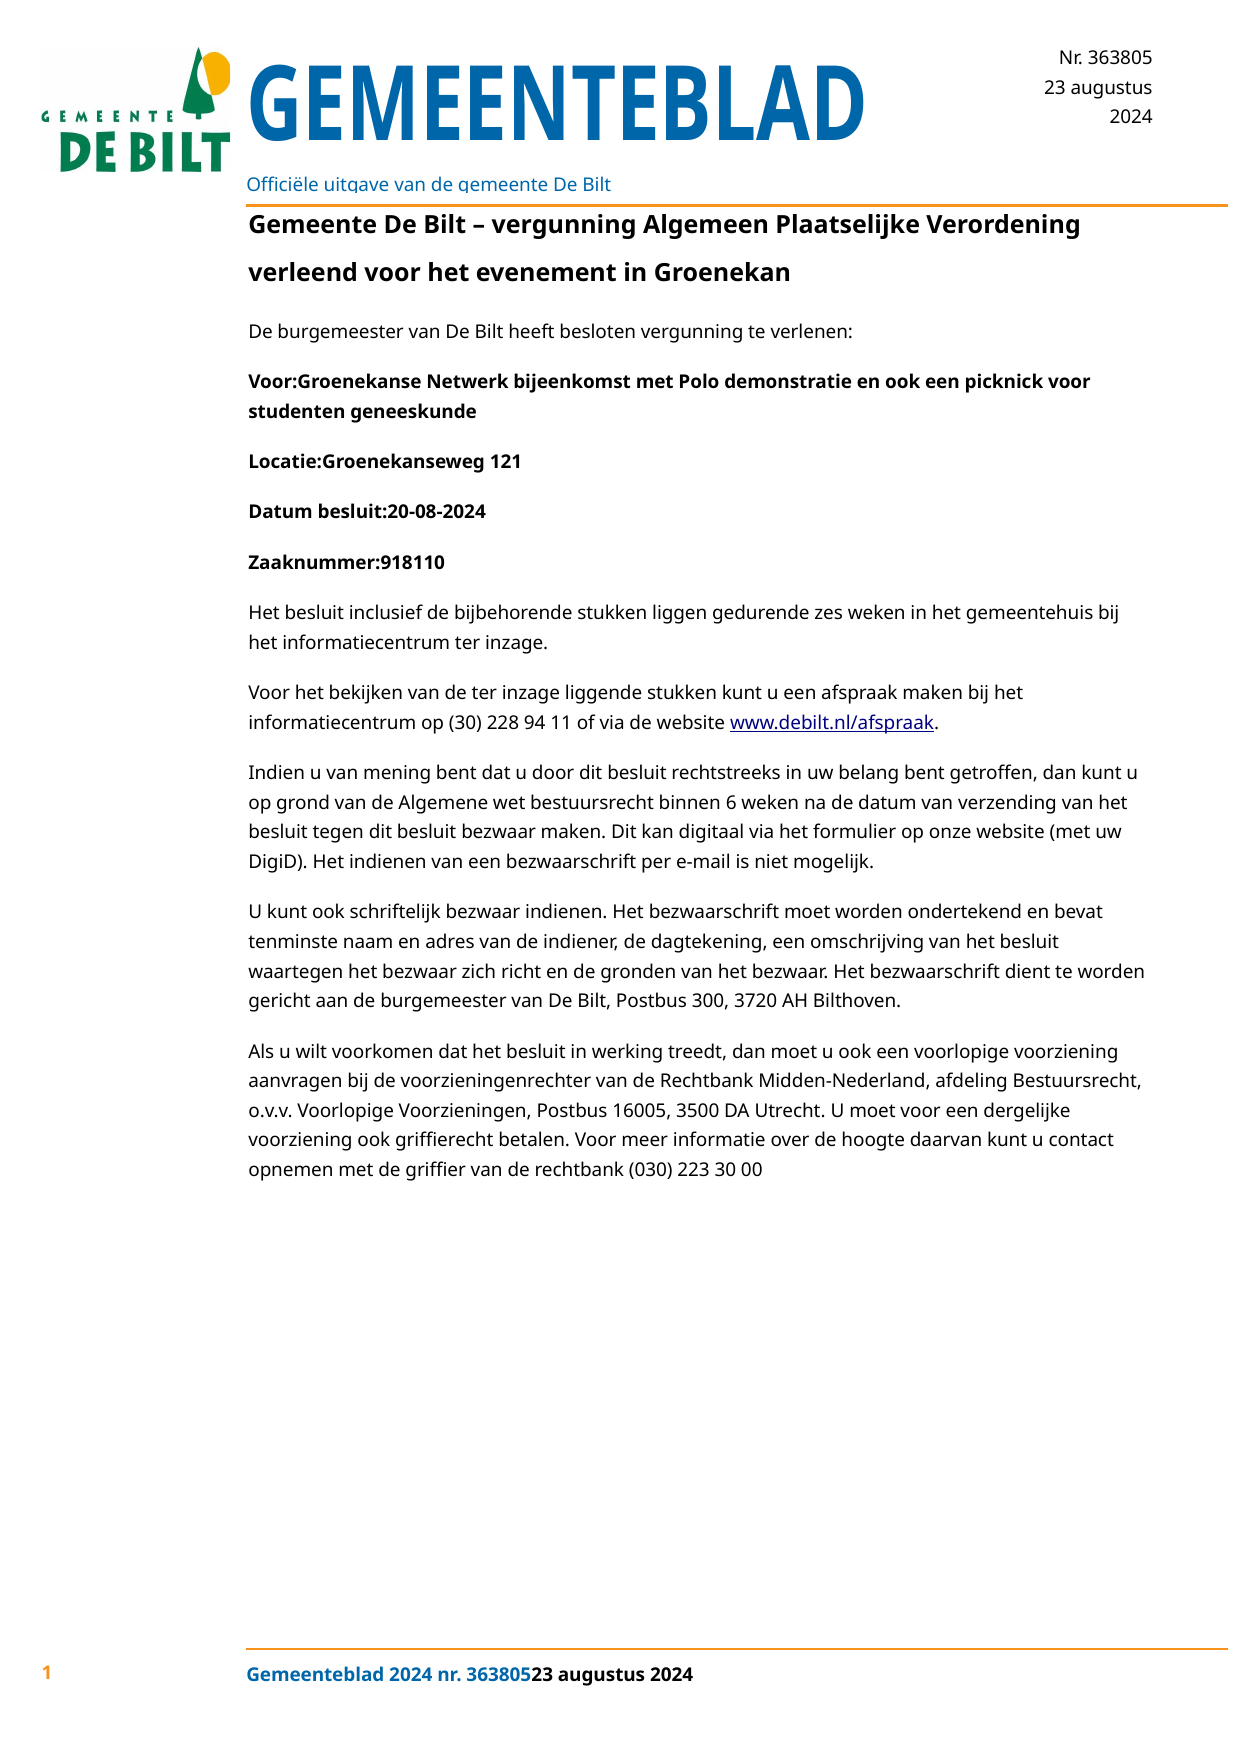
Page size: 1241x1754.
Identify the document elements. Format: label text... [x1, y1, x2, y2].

text Zaaknummer:918110 [248, 549, 1152, 575]
text Het besluit inclusief de bijbehorende stukken liggen gedurende zes weken in het gemeentehuis bij het informatiecentrum ter inzage. [248, 599, 1152, 655]
picture [41, 47, 231, 172]
text Datum besluit:20-08-2024 [248, 499, 1152, 524]
text U kunt ook schriftelijk bezwaar indienen. Het bezwaarschrift moet worden ondertekend en bevat tenminste naam en adres van de indiener, de dagtekening, een omschrijving van het besluit waartegen het bezwaar zich richt en de gronden van het bezwaar. Het bezwaarschrift dient te worden gericht aan de burgemeester van De Bilt, Postbus 300, 3720 AH Bilthoven. [248, 899, 1152, 1013]
text Als u wilt voorkomen dat het besluit in werking treedt, dan moet u ook een voorlopige voorziening aanvragen bij de voorzieningenrechter van de Rechtbank Midden-Nederland, afdeling Bestuursrecht, o.v.v. Voorlopige Voorzieningen, Postbus 16005, 3500 DA Utrecht. U moet voor een dergelijke voorziening ook griffierecht betalen. Voor meer informatie over de hoogte daarvan kunt u contact opnemen met de griffier van de rechtbank (030) 223 30 00 [248, 1038, 1152, 1182]
text Indien u van mening bent dat u door dit besluit rechtstreeks in uw belang bent getroffen, dan kunt u op grond van de Algemene wet bestuursrecht binnen 6 weken na de datum van verzending van het besluit tegen dit besluit bezwaar maken. Dit kan digitaal via het formulier op onze website (met uw DigiD). Het indienen van een bezwaarschrift per e-mail is niet mogelijk. [248, 759, 1152, 874]
text Voor het bekijken van de ter inzage liggende stukken kunt u een afspraak maken bij het informatiecentrum op (30) 228 94 11 of via de website www.debilt.nl/afspraak. [248, 679, 1152, 735]
text Locatie:Groenekanseweg 121 [248, 448, 1152, 474]
text Voor:Groenekanse Netwerk bijeenkomst met Polo demonstratie en ook een picknick voor studenten geneeskunde [248, 368, 1152, 424]
text De burgemeester van De Bilt heeft besloten vergunning te verlenen: [248, 318, 1152, 344]
text Gemeente De Bilt – vergunning Algemeen Plaatselijke Verordening verleend voor het evenement in Groenekan [248, 207, 1152, 288]
